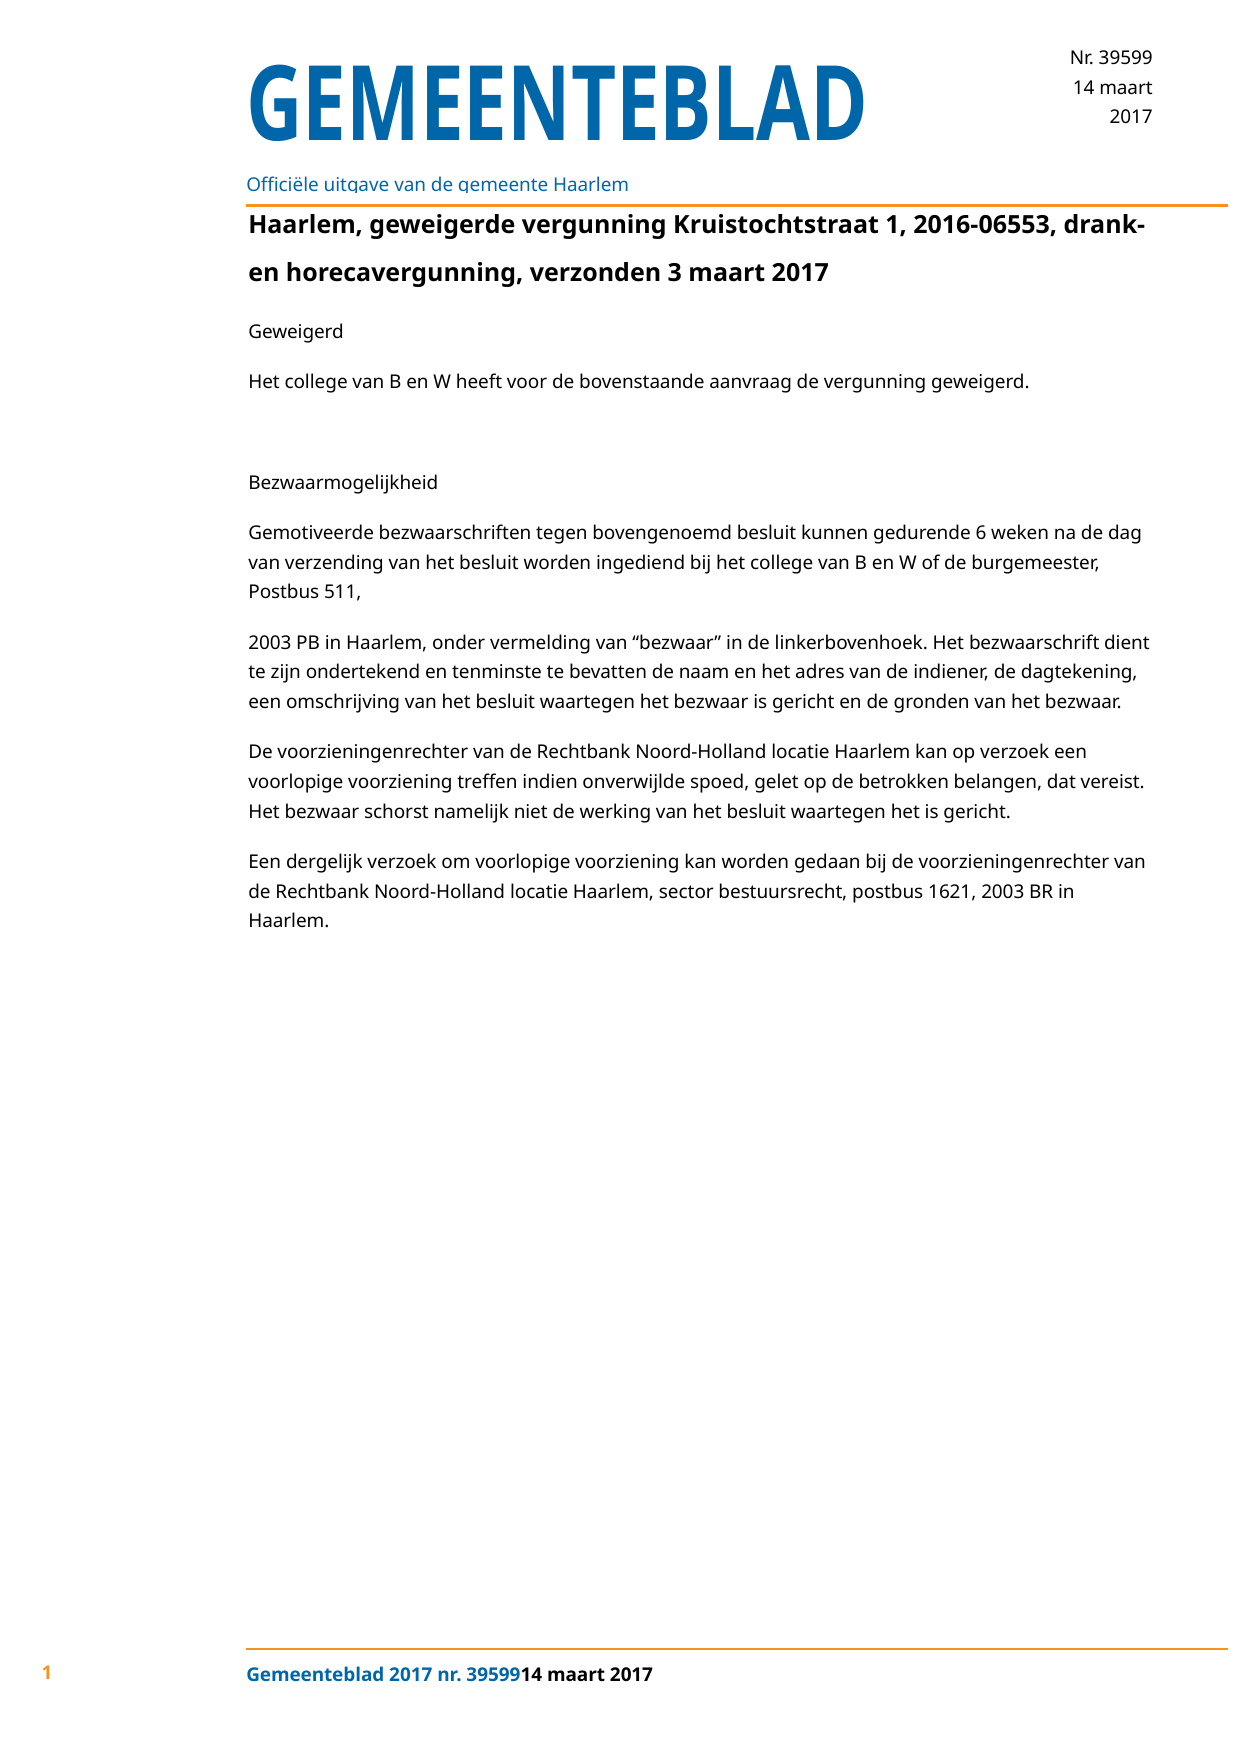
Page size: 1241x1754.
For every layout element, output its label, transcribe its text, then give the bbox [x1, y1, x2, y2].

text 2003 PB in Haarlem, onder vermelding van “bezwaar” in de linkerbovenhoek. Het bezwaarschrift dient te zijn ondertekend en tenminste te bevatten de naam en het adres van de indiener, de dagtekening, een omschrijving van het besluit waartegen het bezwaar is gericht en de gronden van het bezwaar. [248, 629, 1152, 714]
text Bezwaarmogelijkheid [248, 469, 1152, 495]
text Een dergelijk verzoek om voorlopige voorziening kan worden gedaan bij de voorzieningenrechter van de Rechtbank Noord-Holland locatie Haarlem, sector bestuursrecht, postbus 1621, 2003 BR in Haarlem. [248, 848, 1152, 933]
text Het college van B en W heeft voor de bovenstaande aanvraag de vergunning geweigerd. [248, 368, 1152, 394]
text Geweigerd [248, 318, 1152, 344]
text Haarlem, geweigerde vergunning Kruistochtstraat 1, 2016-06553, drank- en horecavergunning, verzonden 3 maart 2017 [248, 207, 1152, 288]
text De voorzieningenrechter van de Rechtbank Noord-Holland locatie Haarlem kan op verzoek een voorlopige voorziening treffen indien onverwijlde spoed, gelet op de betrokken belangen, dat vereist. Het bezwaar schorst namelijk niet de werking van het besluit waartegen het is gericht. [248, 739, 1152, 824]
text Gemotiveerde bezwaarschriften tegen bovengenoemd besluit kunnen gedurende 6 weken na de dag van verzending van het besluit worden ingediend bij het college van B en W of de burgemeester, Postbus 511, [248, 519, 1152, 604]
picture [41, 47, 231, 172]
